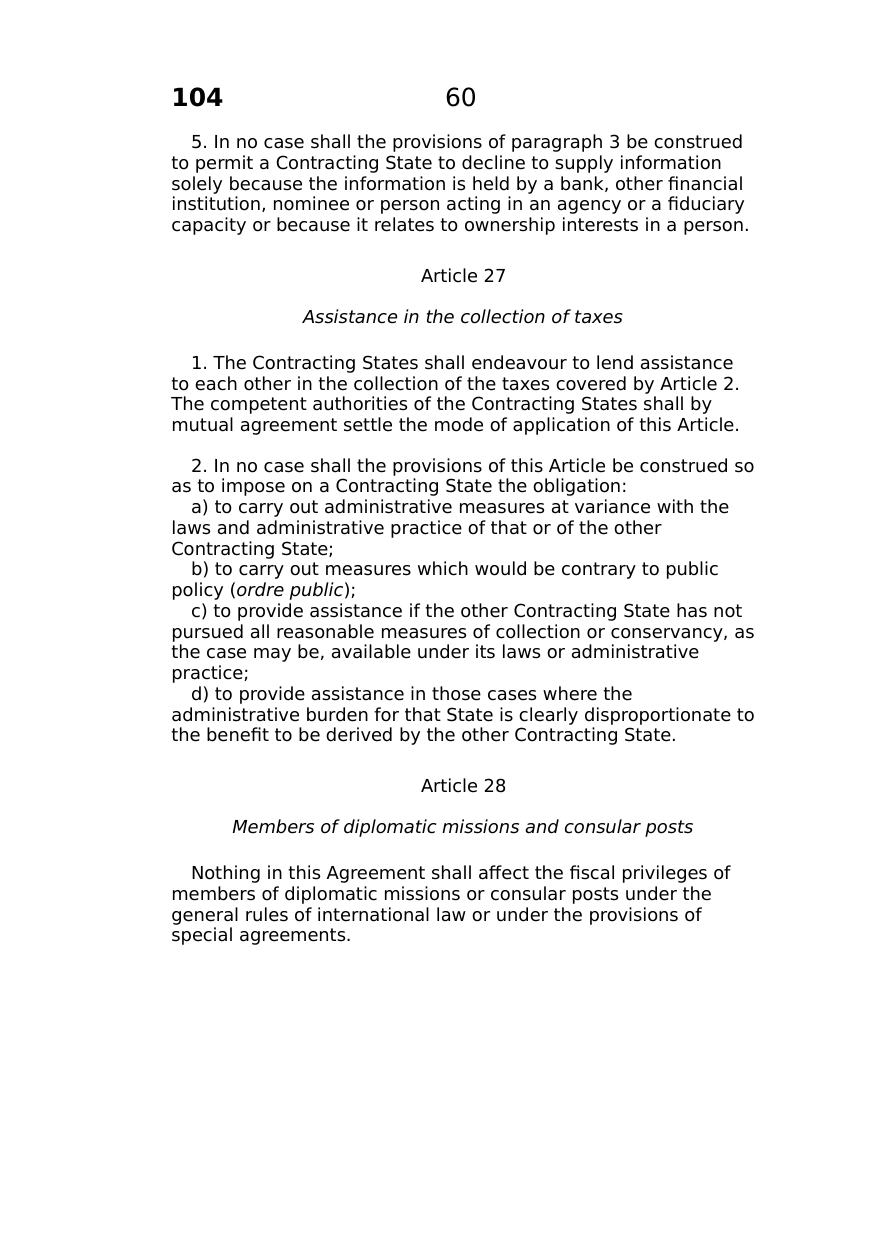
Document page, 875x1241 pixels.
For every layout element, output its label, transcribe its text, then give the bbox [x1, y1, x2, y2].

text a) to carry out administrative measures at variance with the laws and administrative practice of that or of the other Contracting State; [171, 497, 756, 559]
text b) to carry out measures which would be contrary to public policy (ordre public); [171, 559, 756, 601]
text Nothing in this Agreement shall affect the fiscal privileges of members of diplomatic missions or consular posts under the general rules of international law or under the provisions of special agreements. [171, 863, 756, 946]
subtitle Article 28 Members of diplomatic missions and consular posts [171, 776, 756, 838]
text 1. The Contracting States shall endeavour to lend assistance to each other in the collection of the taxes covered by Article 2. The competent authorities of the Contracting States shall by mutual agreement settle the mode of application of this Article. [171, 353, 756, 436]
text d) to provide assistance in those cases where the administrative burden for that State is clearly disproportionate to the benefit to be derived by the other Contracting State. [171, 684, 756, 746]
text c) to provide assistance if the other Contracting State has not pursued all reasonable measures of collection or conservancy, as the case may be, available under its laws or administrative practice; [171, 601, 756, 684]
text 5. In no case shall the provisions of paragraph 3 be construed to permit a Contracting State to decline to supply information solely because the information is held by a bank, other financial institution, nominee or person acting in an agency or a fiduciary capacity or because it relates to ownership interests in a person. [171, 132, 756, 236]
text 2. In no case shall the provisions of this Article be construed so as to impose on a Contracting State the obligation: [171, 456, 756, 497]
subtitle Article 27 Assistance in the collection of taxes [171, 266, 756, 328]
